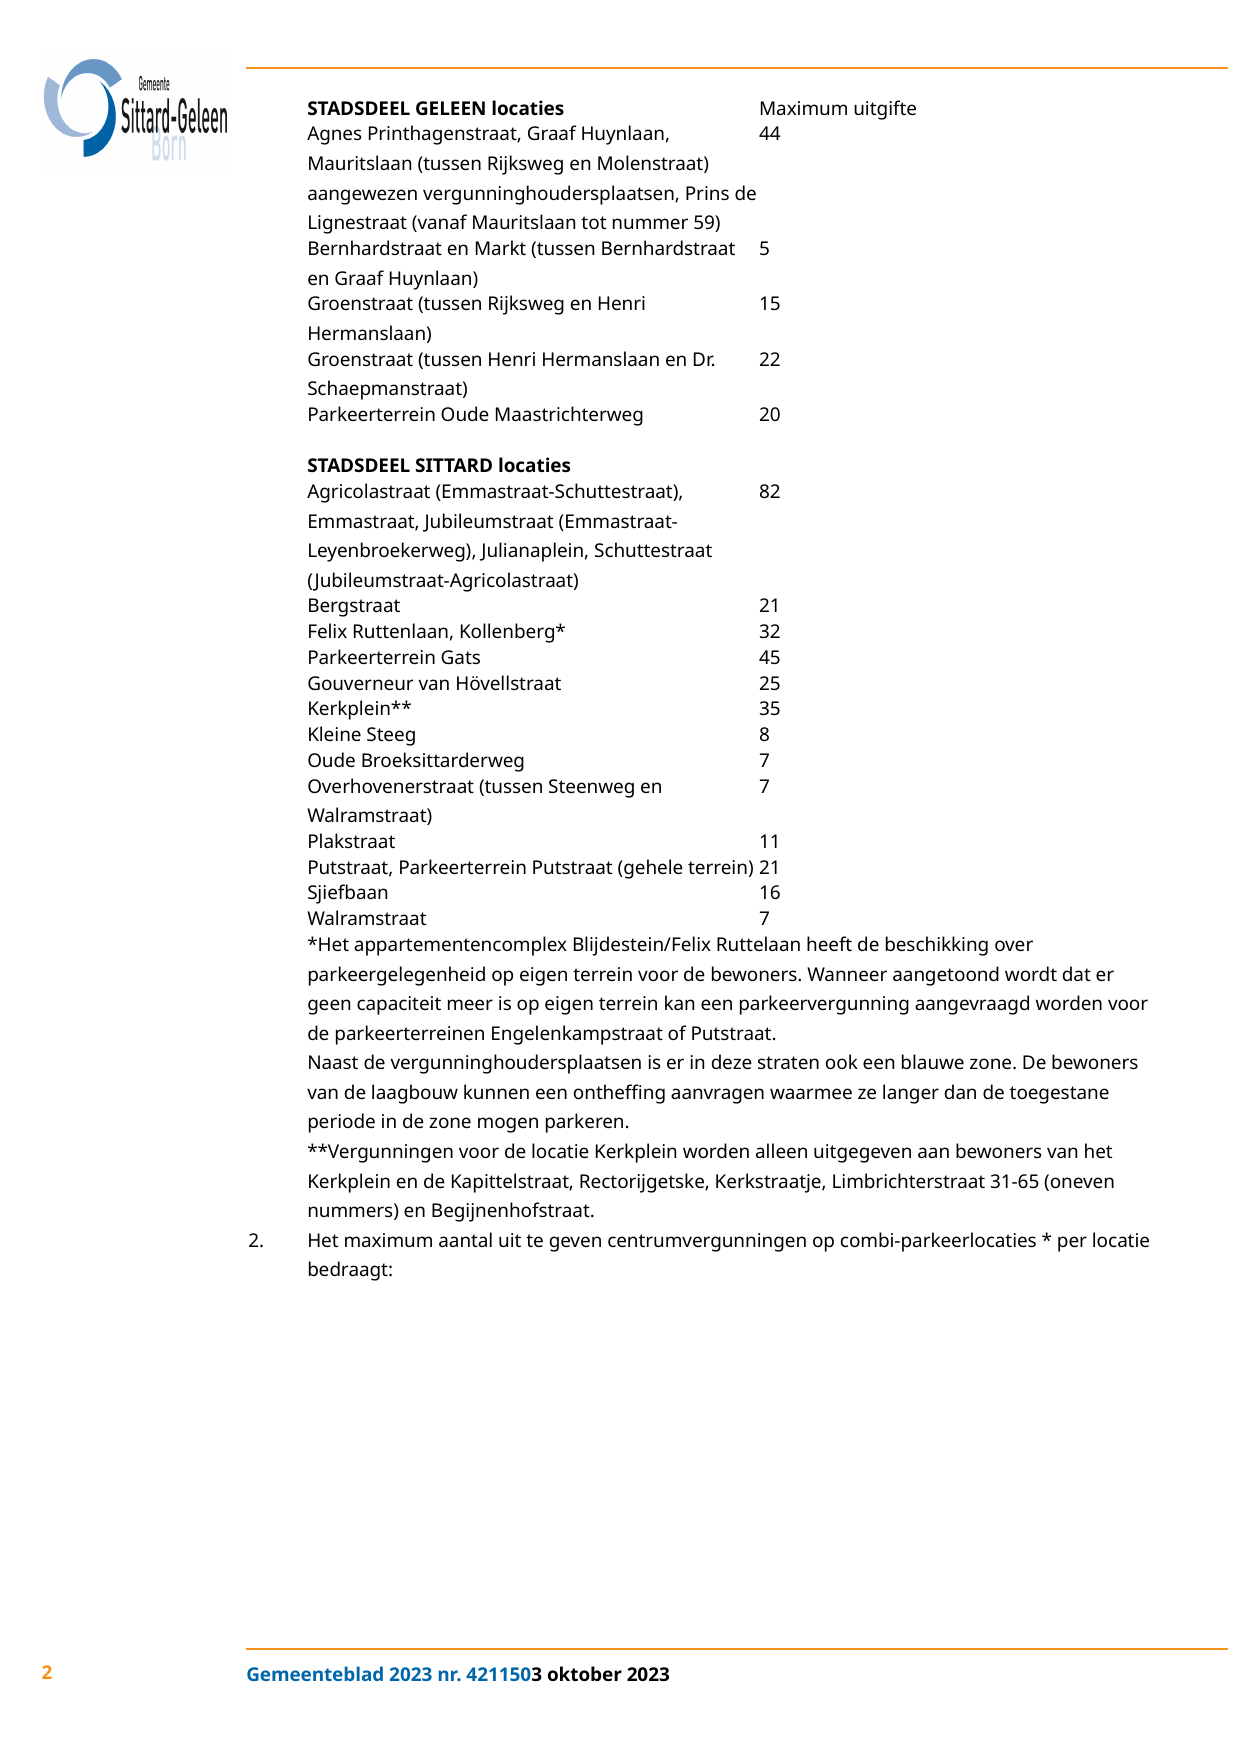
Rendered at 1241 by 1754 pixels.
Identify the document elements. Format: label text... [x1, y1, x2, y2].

table_cell Gouverneur van Hövellstraat [307, 670, 759, 696]
table_cell 22 [759, 346, 1211, 401]
table_cell Agnes Printhagenstraat, Graaf Huynlaan, Mauritslaan (tussen Rijksweg en Molenstraat) aangewezen vergunninghoudersplaatsen, Prins de Lignestraat (vanaf Mauritslaan tot nummer 59) [307, 121, 759, 235]
table_cell Plakstraat [307, 828, 759, 854]
table_header Maximum uitgifte [759, 95, 1211, 121]
list Naast de vergunninghoudersplaatsen is er in deze straten ook een blauwe zone. De bewoners van de laagbouw kunnen een ontheffing aanvragen waarmee ze langer dan de toegestane periode in de zone mogen parkeren. [248, 1049, 1152, 1134]
table_cell 7 [759, 905, 1211, 931]
table_cell 32 [759, 619, 1211, 644]
table_cell 7 [759, 747, 1211, 773]
table_cell 44 [759, 121, 1211, 235]
list *Het appartementencomplex Blijdestein/Felix Ruttelaan heeft de beschikking over parkeergelegenheid op eigen terrein voor de bewoners. Wanneer aangetoond wordt dat er geen capaciteit meer is op eigen terrein kan een parkeervergunning aangevraagd worden voor de parkeerterreinen Engelenkampstraat of Putstraat. [248, 931, 1152, 1046]
table_cell [307, 427, 759, 452]
table_cell Kleine Steeg [307, 721, 759, 747]
table_cell 25 [759, 670, 1211, 696]
table_cell 16 [759, 880, 1211, 905]
table_cell Bernhardstraat en Markt (tussen Bernhardstraat en Graaf Huynlaan) [307, 235, 759, 290]
table_cell 11 [759, 828, 1211, 854]
table_cell Sjiefbaan [307, 880, 759, 905]
table_cell Bergstraat [307, 593, 759, 618]
table_cell Kerkplein** [307, 696, 759, 721]
table_cell 82 [759, 478, 1211, 593]
table_cell Groenstraat (tussen Henri Hermanslaan en Dr. Schaepmanstraat) [307, 346, 759, 401]
table_cell Parkeerterrein Oude Maastrichterweg [307, 401, 759, 427]
table_cell Overhovenerstraat (tussen Steenweg en Walramstraat) [307, 773, 759, 828]
table_cell Felix Ruttenlaan, Kollenberg* [307, 619, 759, 644]
picture [41, 47, 231, 172]
table_cell 7 [759, 773, 1211, 828]
list Het maximum aantal uit te geven centrumvergunningen op combi-parkeerlocaties * per locatie bedraagt: [248, 1227, 1152, 1282]
table_cell STADSDEEL SITTARD locaties [307, 453, 1211, 478]
table_cell 21 [759, 593, 1211, 618]
table_cell 35 [759, 696, 1211, 721]
table_cell Agricolastraat (Emmastraat-Schuttestraat), Emmastraat, Jubileumstraat (Emmastraat-Leyenbroekerweg), Julianaplein, Schuttestraat (Jubileumstraat-Agricolastraat) [307, 478, 759, 593]
table_cell 20 [759, 401, 1211, 427]
table_header STADSDEEL GELEEN locaties [307, 95, 759, 121]
table_cell 15 [759, 290, 1211, 346]
table_cell 5 [759, 235, 1211, 290]
table_cell 8 [759, 721, 1211, 747]
table_cell [759, 427, 1211, 452]
table_cell Walramstraat [307, 905, 759, 931]
table_cell 45 [759, 644, 1211, 670]
table_cell Groenstraat (tussen Rijksweg en Henri Hermanslaan) [307, 290, 759, 346]
list **Vergunningen voor de locatie Kerkplein worden alleen uitgegeven aan bewoners van het Kerkplein en de Kapittelstraat, Rectorijgetske, Kerkstraatje, Limbrichterstraat 31-65 (oneven nummers) en Begijnenhofstraat. [248, 1138, 1152, 1223]
table_cell Putstraat, Parkeerterrein Putstraat (gehele terrein) [307, 854, 759, 879]
table_cell Parkeerterrein Gats [307, 644, 759, 670]
table_cell 21 [759, 854, 1211, 879]
table_cell Oude Broeksittarderweg [307, 747, 759, 773]
